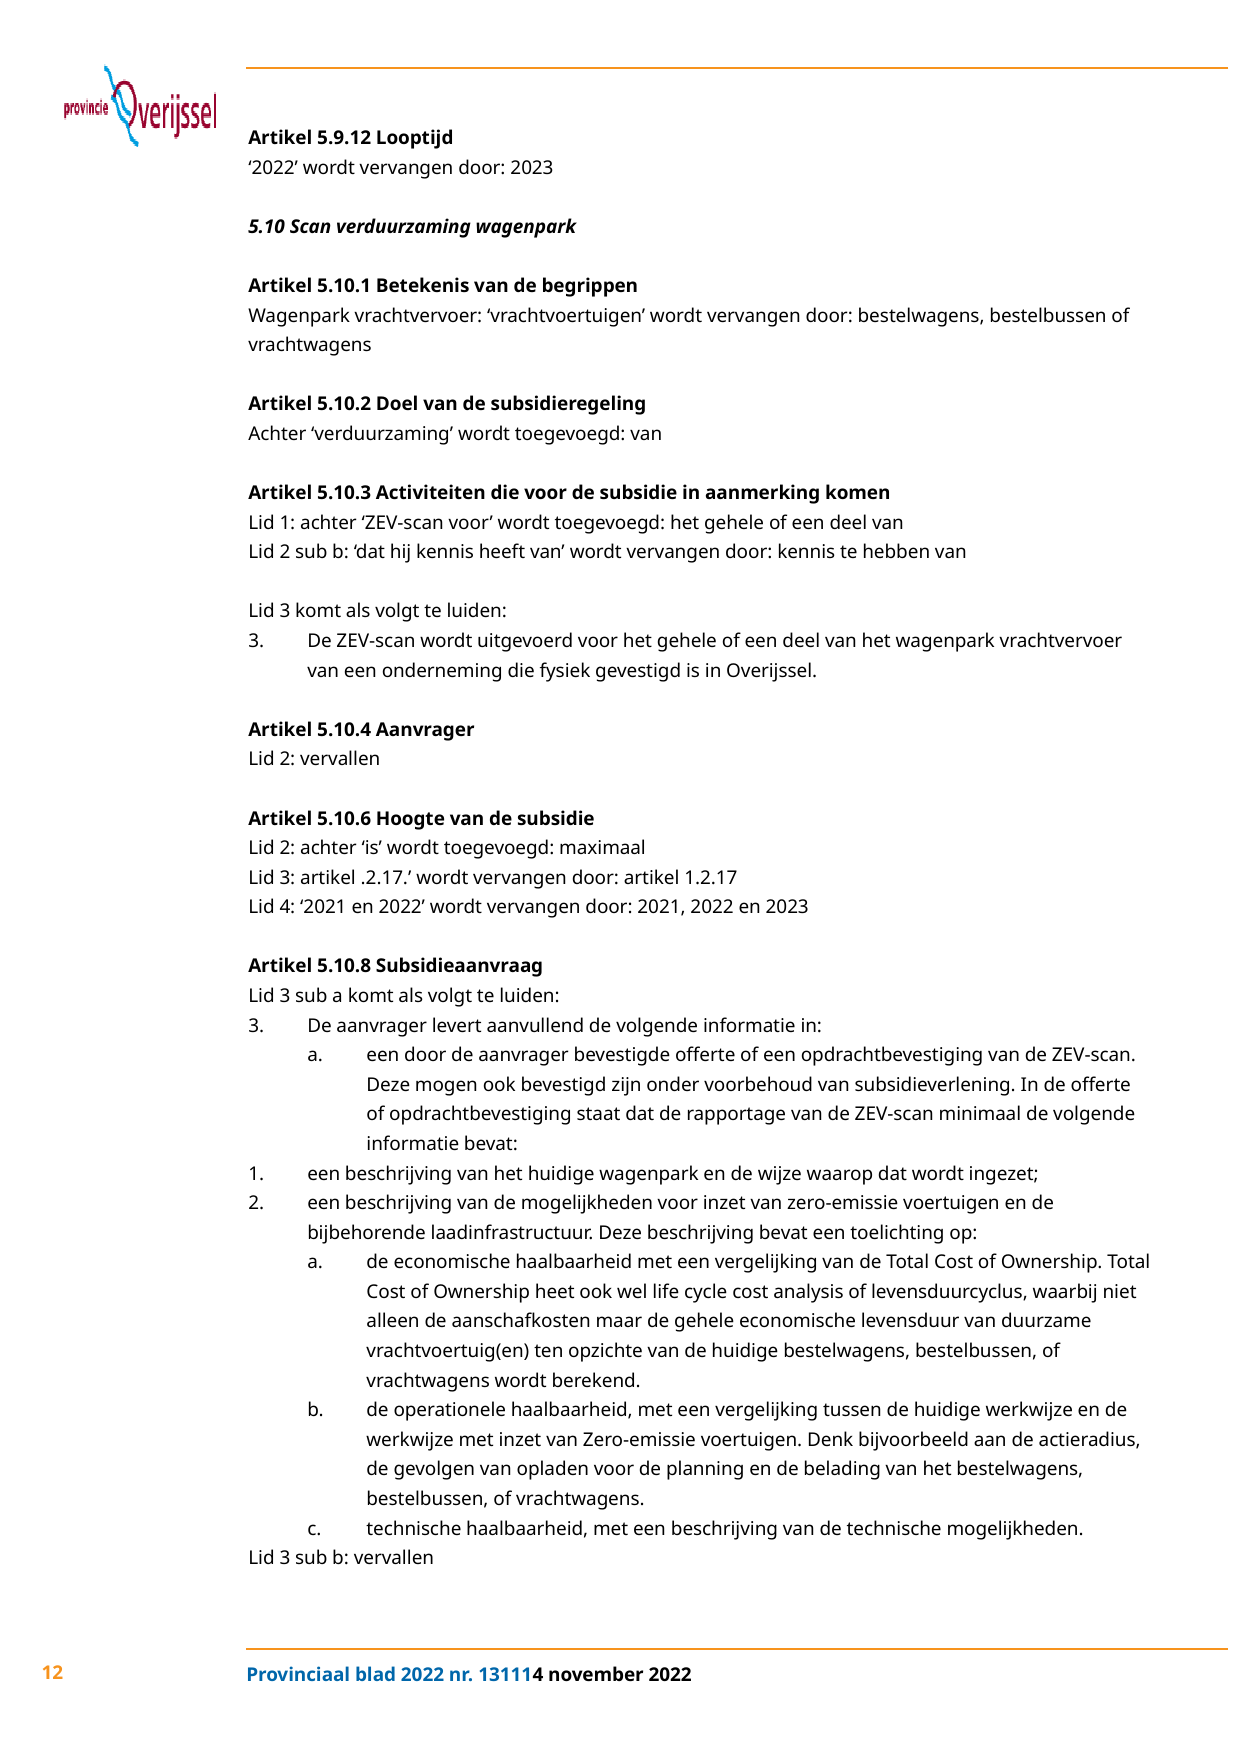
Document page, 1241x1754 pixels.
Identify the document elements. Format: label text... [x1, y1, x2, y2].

text Artikel 5.9.12 Looptijd [248, 124, 1152, 150]
text Artikel 5.10.6 Hoogte van de subsidie [248, 805, 1152, 831]
list De aanvrager levert aanvullend de volgende informatie in: [248, 1012, 1152, 1038]
text Lid 3: artikel .2.17.’ wordt vervangen door: artikel 1.2.17 [248, 864, 1152, 890]
text Lid 2: vervallen [248, 746, 1152, 771]
text Artikel 5.10.8 Subsidieaanvraag [248, 953, 1152, 978]
list De ZEV-scan wordt uitgevoerd voor het gehele of een deel van het wagenpark vrachtvervoer van een onderneming die fysiek gevestigd is in Overijssel. [248, 627, 1152, 683]
text Artikel 5.10.3 Activiteiten die voor de subsidie in aanmerking komen [248, 479, 1152, 505]
text Achter ‘verduurzaming’ wordt toegevoegd: van [248, 420, 1152, 446]
text 5.10 Scan verduurzaming wagenpark [248, 213, 1152, 239]
list de economische haalbaarheid met een vergelijking van de Total Cost of Ownership. Total Cost of Ownership heet ook wel life cycle cost analysis of levensduurcyclus, waarbij niet alleen de aanschafkosten maar de gehele economische levensduur van duurzame vrachtvoertuig(en) ten opzichte van de huidige bestelwagens, bestelbussen, of vrachtwagens wordt berekend. [307, 1248, 1152, 1393]
list een beschrijving van het huidige wagenpark en de wijze waarop dat wordt ingezet; [248, 1160, 1152, 1186]
text Artikel 5.10.1 Betekenis van de begrippen [248, 272, 1152, 298]
text Wagenpark vrachtvervoer: ‘vrachtvoertuigen’ wordt vervangen door: bestelwagens, bestelbussen of vrachtwagens [248, 302, 1152, 357]
text Artikel 5.10.2 Doel van de subsidieregeling [248, 391, 1152, 416]
text ‘2022’ wordt vervangen door: 2023 [248, 154, 1152, 180]
list een beschrijving van de mogelijkheden voor inzet van zero-emissie voertuigen en de bijbehorende laadinfrastructuur. Deze beschrijving bevat een toelichting op: [248, 1189, 1152, 1245]
list technische haalbaarheid, met een beschrijving van de technische mogelijkheden. [307, 1515, 1152, 1541]
list de operationele haalbaarheid, met een vergelijking tussen de huidige werkwijze en de werkwijze met inzet van Zero-emissie voertuigen. Denk bijvoorbeeld aan de actieradius, de gevolgen van opladen voor de planning en de belading van het bestelwagens, bestelbussen, of vrachtwagens. [307, 1396, 1152, 1511]
text Lid 3 sub b: vervallen [248, 1544, 1152, 1570]
picture [41, 47, 231, 172]
text Lid 3 komt als volgt te luiden: [248, 598, 1152, 623]
text Lid 1: achter ‘ZEV-scan voor’ wordt toegevoegd: het gehele of een deel van [248, 509, 1152, 535]
list een door de aanvrager bevestigde offerte of een opdrachtbevestiging van de ZEV-scan. Deze mogen ook bevestigd zijn onder voorbehoud van subsidieverlening. In de offerte of opdrachtbevestiging staat dat de rapportage van de ZEV-scan minimaal de volgende informatie bevat: [307, 1041, 1152, 1156]
text Lid 3 sub a komt als volgt te luiden: [248, 982, 1152, 1008]
text Lid 2 sub b: ‘dat hij kennis heeft van’ wordt vervangen door: kennis te hebben van [248, 538, 1152, 564]
text Lid 2: achter ‘is’ wordt toegevoegd: maximaal [248, 834, 1152, 860]
text Artikel 5.10.4 Aanvrager [248, 716, 1152, 742]
text Lid 4: ‘2021 en 2022’ wordt vervangen door: 2021, 2022 en 2023 [248, 893, 1152, 919]
